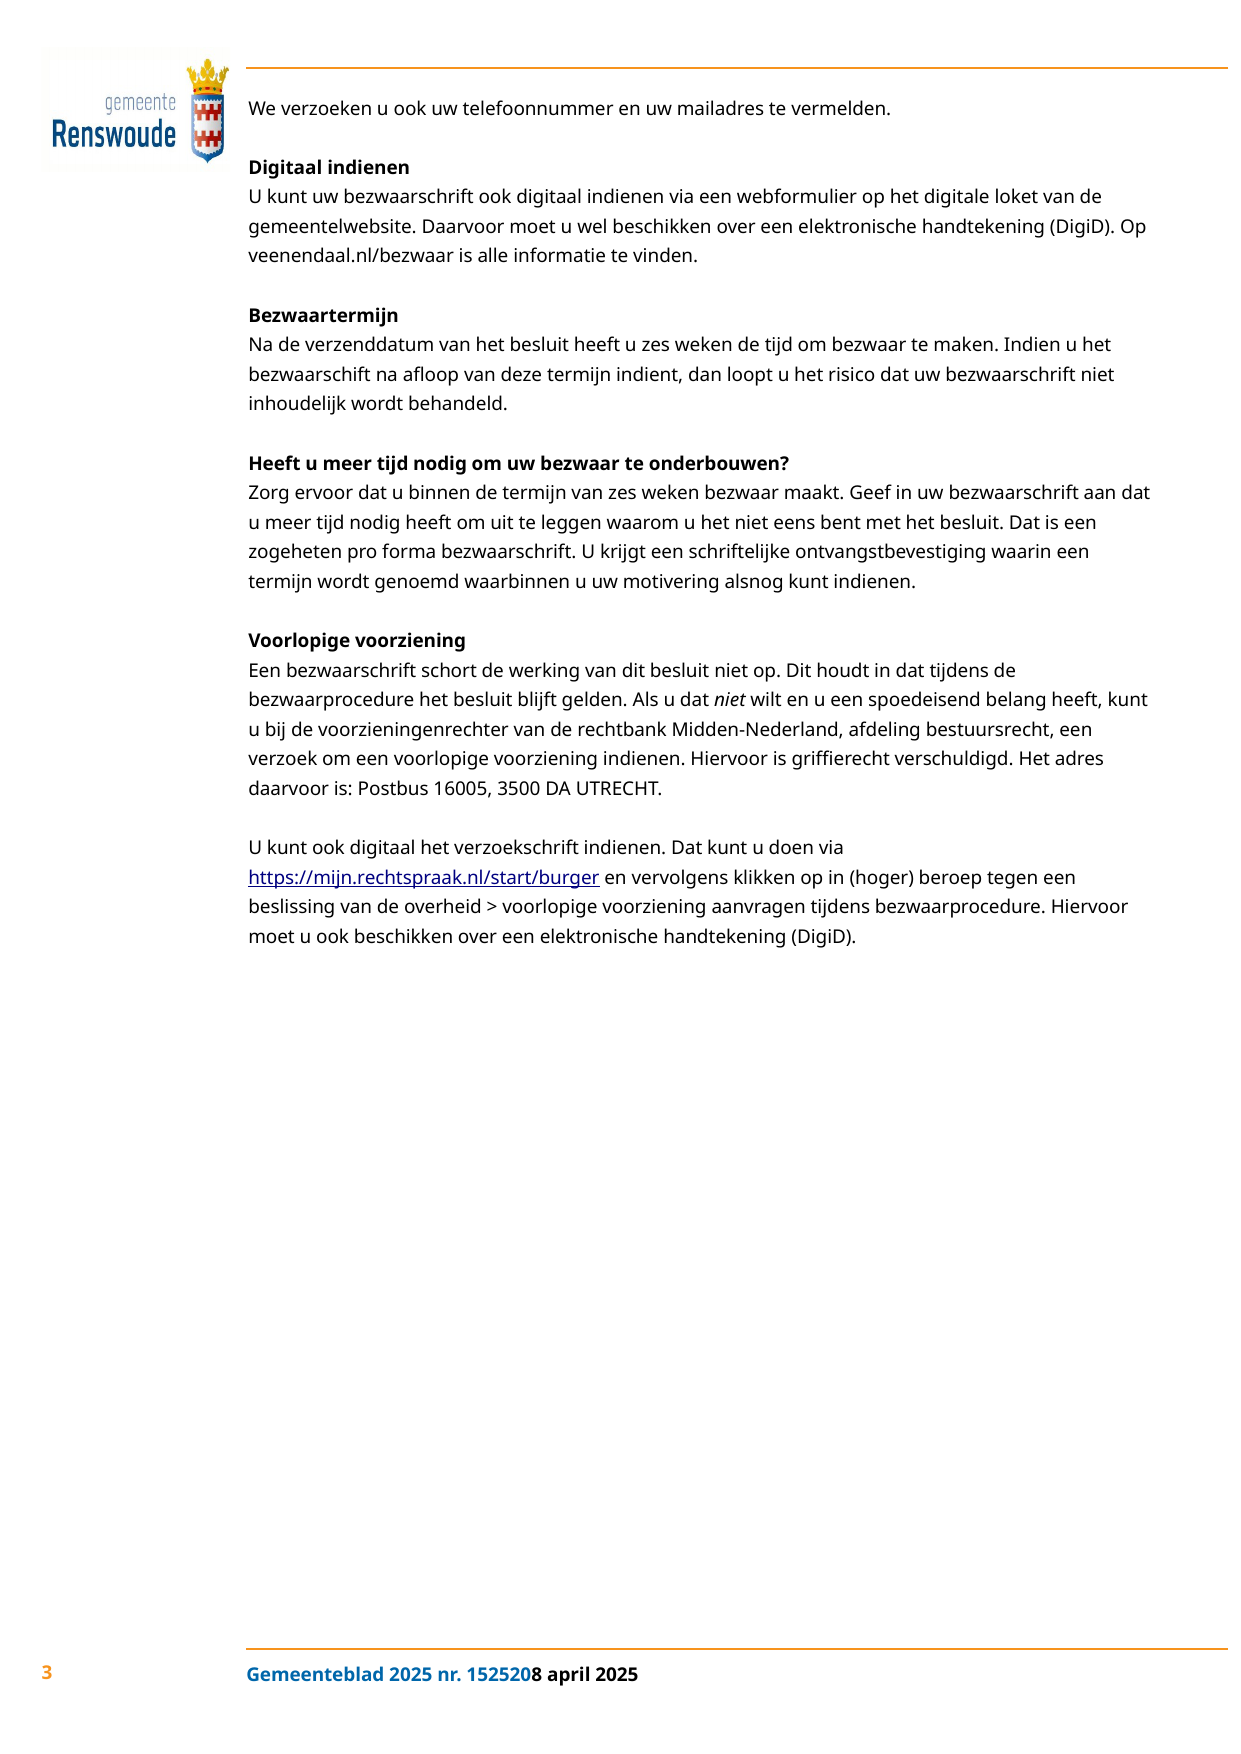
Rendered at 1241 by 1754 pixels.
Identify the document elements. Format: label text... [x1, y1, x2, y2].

text Bezwaartermijn [248, 302, 1152, 328]
picture [41, 47, 231, 172]
text U kunt ook digitaal het verzoekschrift indienen. Dat kunt u doen via https://mijn.rechtspraak.nl/start/burger en vervolgens klikken op in (hoger) beroep tegen een beslissing van de overheid > voorlopige voorziening aanvragen tijdens bezwaarprocedure. Hiervoor moet u ook beschikken over een elektronische handtekening (DigiD). [248, 834, 1152, 949]
text We verzoeken u ook uw telefoonnummer en uw mailadres te vermelden. [248, 95, 1152, 121]
text Zorg ervoor dat u binnen de termijn van zes weken bezwaar maakt. Geef in uw bezwaarschrift aan dat u meer tijd nodig heeft om uit te leggen waarom u het niet eens bent met het besluit. Dat is een zogeheten pro forma bezwaarschrift. U krijgt een schriftelijke ontvangstbevestiging waarin een termijn wordt genoemd waarbinnen u uw motivering alsnog kunt indienen. [248, 479, 1152, 594]
text Voorlopige voorziening [248, 627, 1152, 653]
text Heeft u meer tijd nodig om uw bezwaar te onderbouwen? [248, 450, 1152, 476]
text Na de verzenddatum van het besluit heeft u zes weken de tijd om bezwaar te maken. Indien u het bezwaarschift na afloop van deze termijn indient, dan loopt u het risico dat uw bezwaarschrift niet inhoudelijk wordt behandeld. [248, 331, 1152, 416]
text Een bezwaarschrift schort de werking van dit besluit niet op. Dit houdt in dat tijdens de bezwaarprocedure het besluit blijft gelden. Als u dat niet wilt en u een spoedeisend belang heeft, kunt u bij de voorzieningenrechter van de rechtbank Midden-Nederland, afdeling bestuursrecht, een verzoek om een voorlopige voorziening indienen. Hiervoor is griffierecht verschuldigd. Het adres daarvoor is: Postbus 16005, 3500 DA UTRECHT. [248, 657, 1152, 801]
text U kunt uw bezwaarschrift ook digitaal indienen via een webformulier op het digitale loket van de gemeentelwebsite. Daarvoor moet u wel beschikken over een elektronische handtekening (DigiD). Op veenendaal.nl/bezwaar is alle informatie te vinden. [248, 183, 1152, 268]
text Digitaal indienen [248, 154, 1152, 180]
